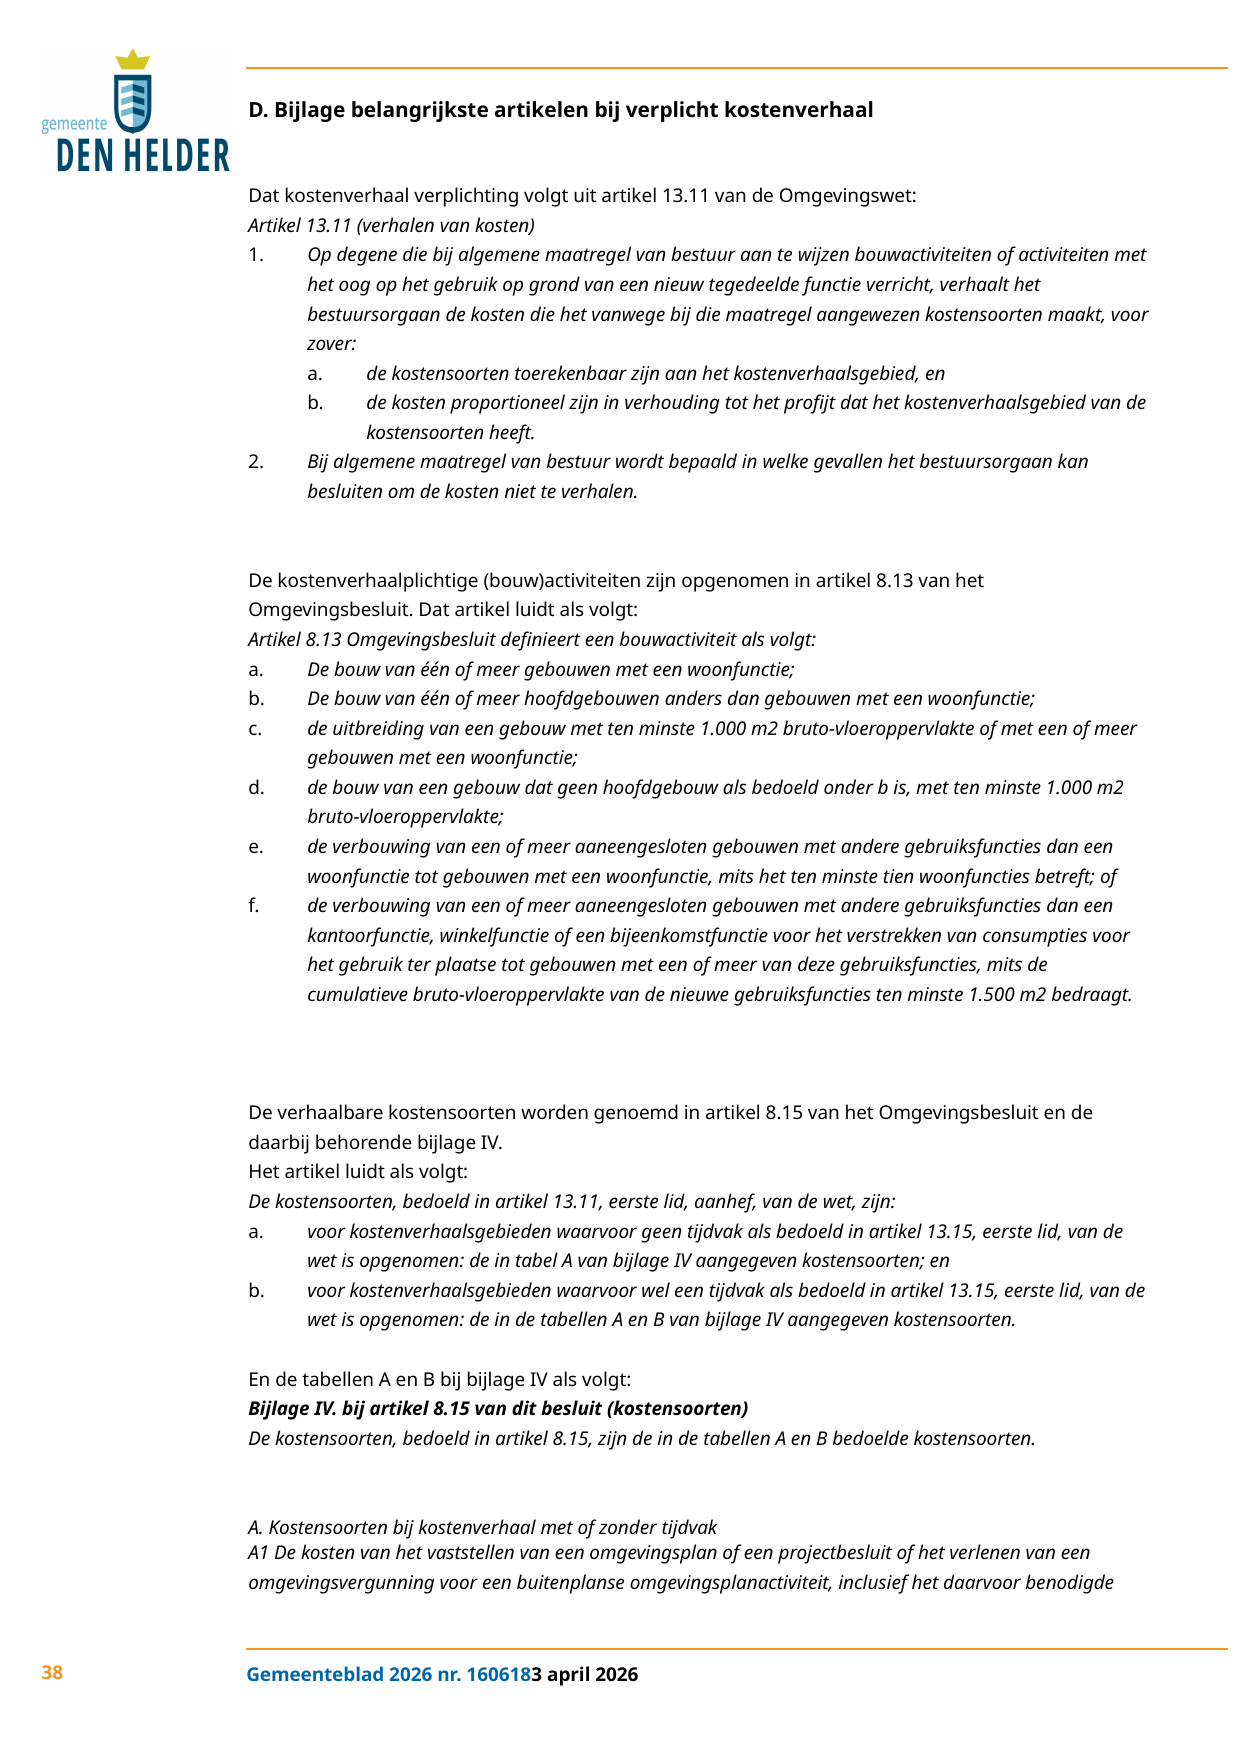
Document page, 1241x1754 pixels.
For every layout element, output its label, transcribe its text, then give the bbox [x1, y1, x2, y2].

list De bouw van één of meer hoofdgebouwen anders dan gebouwen met een woonfunctie; [248, 685, 1152, 711]
text En de tabellen A en B bij bijlage IV als volgt: [248, 1366, 1152, 1392]
picture [130, 157, 135, 172]
text Artikel 13.11 (verhalen van kosten) [248, 212, 1152, 238]
list de kostensoorten toerekenbaar zijn aan het kostenverhaalsgebied, en [307, 360, 1152, 386]
picture [220, 160, 224, 172]
list de verbouwing van een of meer aaneengesloten gebouwen met andere gebruiksfuncties dan een kantoorfunctie, winkelfunctie of een bijeenkomstfunctie voor het verstrekken van consumpties voor het gebruik ter plaatse tot gebouwen met een of meer van deze gebruiksfuncties, mits de cumulatieve bruto-vloeroppervlakte van de nieuwe gebruiksfuncties ten minste 1.500 m2 bedraagt. [248, 892, 1152, 1007]
list Bij algemene maatregel van bestuur wordt bepaald in welke gevallen het bestuursorgaan kan besluiten om de kosten niet te verhalen. [248, 449, 1152, 504]
list voor kostenverhaalsgebieden waarvoor wel een tijdvak als bedoeld in artikel 13.15, eerste lid, van de wet is opgenomen: de in de tabellen A en B van bijlage IV aangegeven kostensoorten. [248, 1277, 1152, 1332]
table_cell A1 De kosten van het vaststellen van een omgevingsplan of een projectbesluit of het verlenen van een omgevingsvergunning voor een buitenplanse omgevingsplanactiviteit, inclusief het daarvoor benodigde [248, 1540, 1152, 1595]
text Artikel 8.13 Omgevingsbesluit definieert een bouwactiviteit als volgt: [248, 626, 1152, 652]
text De kostenverhaalplichtige (bouw)activiteiten zijn opgenomen in artikel 8.13 van het Omgevingsbesluit. Dat artikel luidt als volgt: [248, 567, 1152, 622]
list de bouw van een gebouw dat geen hoofdgebouw als bedoeld onder b is, met ten minste 1.000 m2 bruto-vloeroppervlakte; [248, 774, 1152, 829]
text Het artikel luidt als volgt: [248, 1159, 1152, 1184]
text De verhaalbare kostensoorten worden genoemd in artikel 8.15 van het Omgevingsbesluit en de daarbij behorende bijlage IV. [248, 1099, 1152, 1155]
picture [63, 144, 68, 165]
list de kosten proportioneel zijn in verhouding tot het profijt dat het kostenverhaalsgebied van de kostensoorten heeft. [307, 389, 1152, 445]
list de uitbreiding van een gebouw met ten minste 1.000 m2 bruto-vloeroppervlakte of met een of meer gebouwen met een woonfunctie; [248, 715, 1152, 770]
text D. Bijlage belangrijkste artikelen bij verplicht kostenverhaal [248, 95, 1152, 123]
picture [100, 154, 106, 172]
list de verbouwing van een of meer aaneengesloten gebouwen met andere gebruiksfuncties dan een woonfunctie tot gebouwen met een woonfunctie, mits het ten minste tien woonfuncties betreft; of [248, 833, 1152, 889]
list voor kostenverhaalsgebieden waarvoor geen tijdvak als bedoeld in artikel 13.15, eerste lid, van de wet is opgenomen: de in tabel A van bijlage IV aangegeven kostensoorten; en [248, 1218, 1152, 1273]
text Bijlage IV. bij artikel 8.15 van dit besluit (kostensoorten) [248, 1395, 1152, 1421]
list De bouw van één of meer gebouwen met een woonfunctie; [248, 656, 1152, 682]
picture [41, 47, 231, 172]
text Dat kostenverhaal verplichting volgt uit artikel 13.11 van de Omgevingswet: [248, 182, 1152, 208]
list Op degene die bij algemene maatregel van bestuur aan te wijzen bouwactiviteiten of activiteiten met het oog op het gebruik op grond van een nieuw tegedeelde functie verricht, verhaalt het bestuursorgaan de kosten die het vanwege bij die maatregel aangewezen kostensoorten maakt, voor zover: [248, 242, 1152, 356]
picture [182, 144, 187, 165]
table_header A. Kostensoorten bij kostenverhaal met of zonder tijdvak [248, 1514, 1152, 1539]
text De kostensoorten, bedoeld in artikel 13.11, eerste lid, aanhef, van de wet, zijn: [248, 1188, 1152, 1214]
text De kostensoorten, bedoeld in artikel 8.15, zijn de in de tabellen A en B bedoelde kostensoorten. [248, 1425, 1152, 1451]
